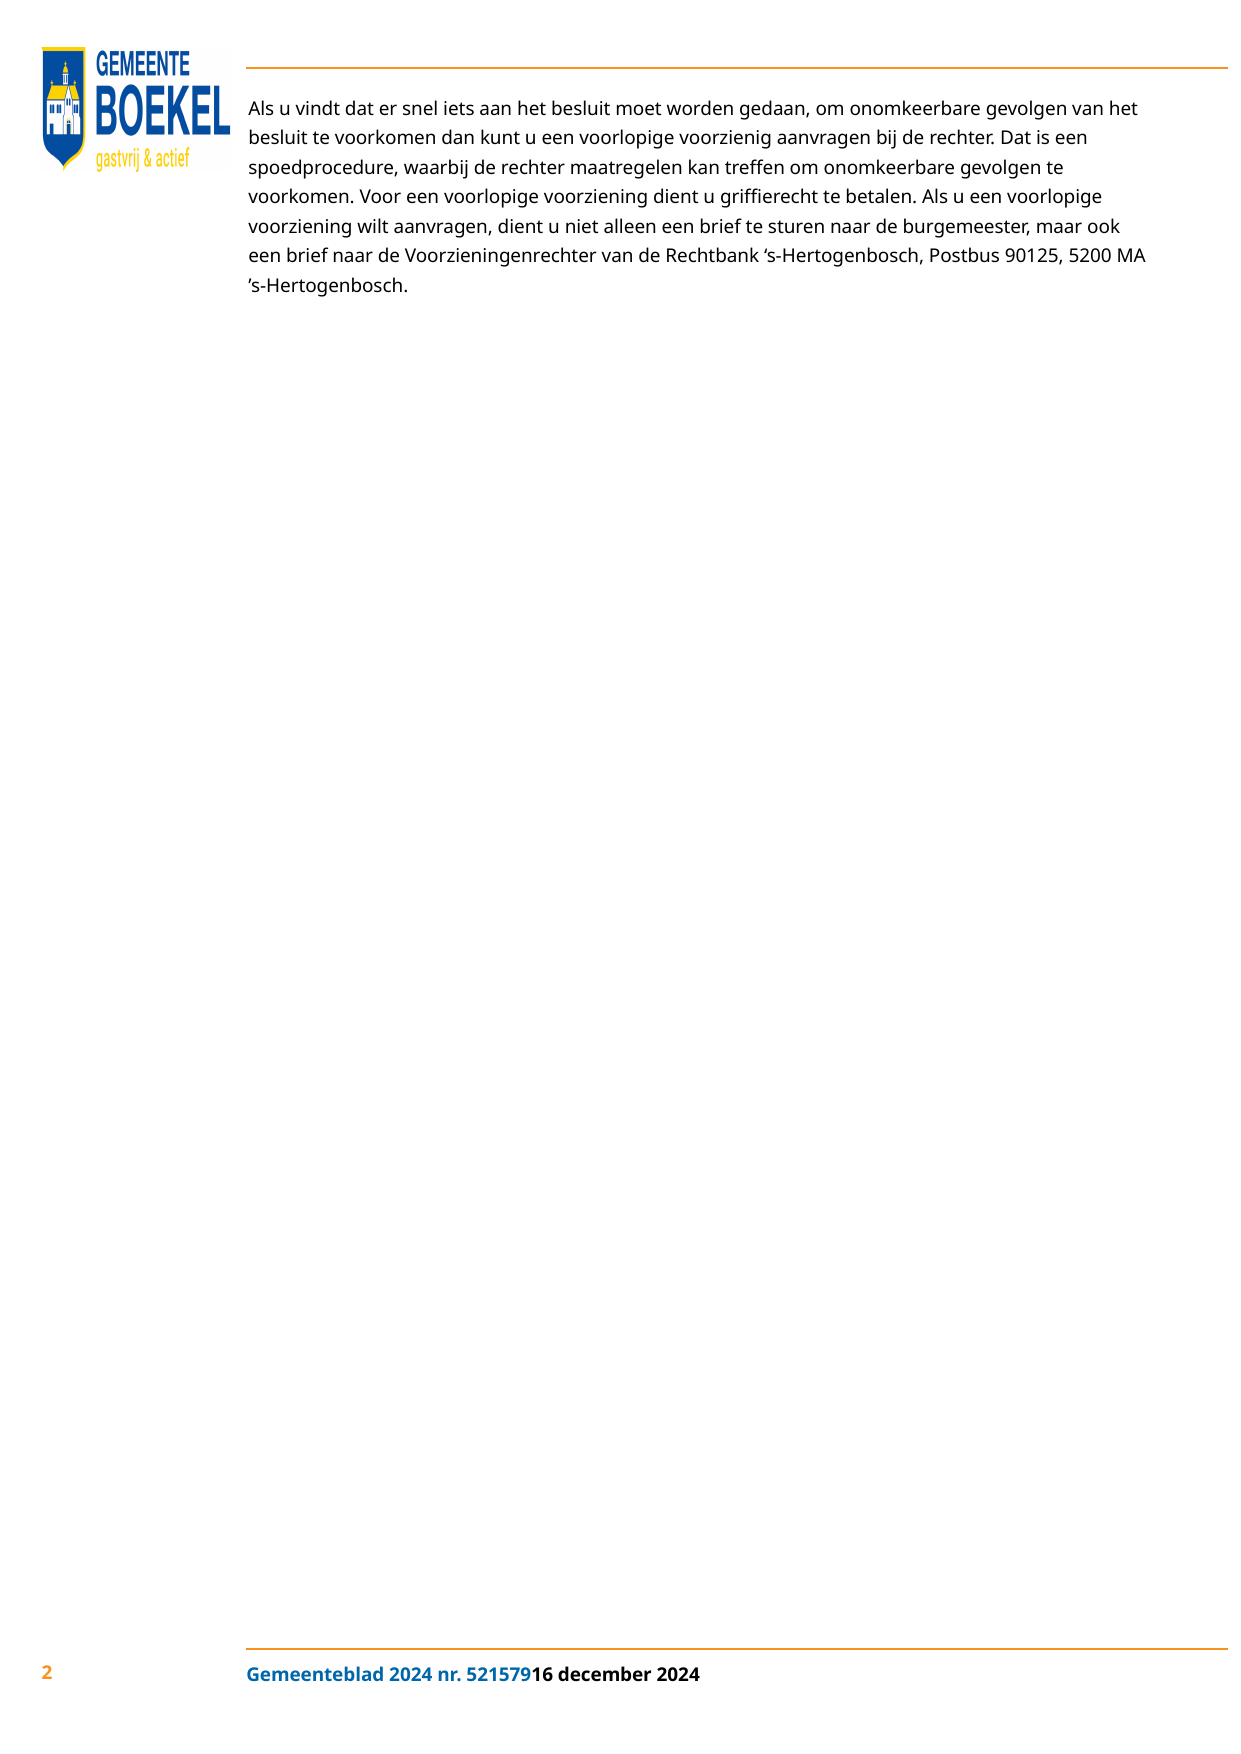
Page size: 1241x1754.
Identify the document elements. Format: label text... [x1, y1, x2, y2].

picture [41, 47, 231, 172]
text Als u vindt dat er snel iets aan het besluit moet worden gedaan, om onomkeerbare gevolgen van het besluit te voorkomen dan kunt u een voorlopige voorzienig aanvragen bij de rechter. Dat is een spoedprocedure, waarbij de rechter maatregelen kan treffen om onomkeerbare gevolgen te voorkomen. Voor een voorlopige voorziening dient u griffierecht te betalen. Als u een voorlopige voorziening wilt aanvragen, dient u niet alleen een brief te sturen naar de burgemeester, maar ook een brief naar de Voorzieningenrechter van de Rechtbank ‘s-Hertogenbosch, Postbus 90125, 5200 MA ’s-Hertogenbosch. [248, 95, 1152, 298]
